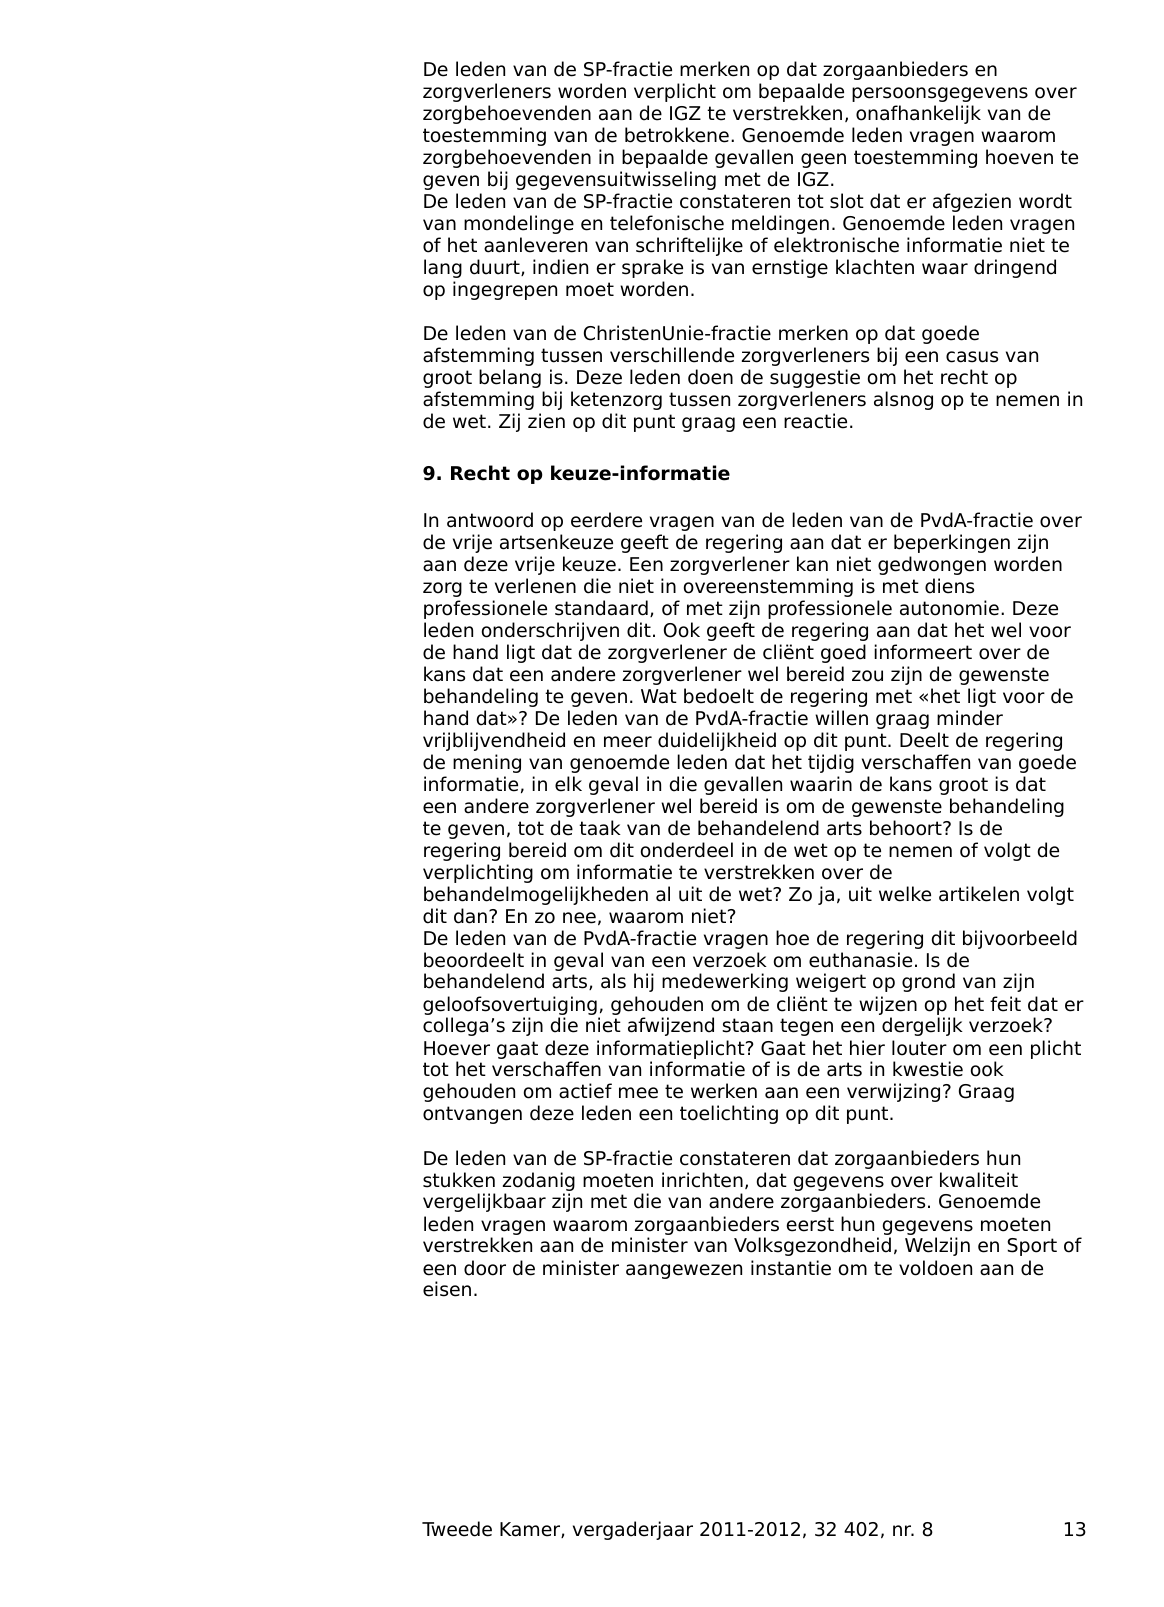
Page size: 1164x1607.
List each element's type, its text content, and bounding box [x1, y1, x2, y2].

text In antwoord op eerdere vragen van de leden van de PvdA-fractie over de vrije artsenkeuze geeft de regering aan dat er beperkingen zijn aan deze vrije keuze. Een zorgverlener kan niet gedwongen worden zorg te verlenen die niet in overeenstemming is met diens professionele standaard, of met zijn professionele autonomie. Deze leden onderschrijven dit. Ook geeft de regering aan dat het wel voor de hand ligt dat de zorgverlener de cliënt goed informeert over de kans dat een andere zorgverlener wel bereid zou zijn de gewenste behandeling te geven. Wat bedoelt de regering met «het ligt voor de hand dat»? De leden van de PvdA-fractie willen graag minder vrijblijvendheid en meer duidelijkheid op dit punt. Deelt de regering de mening van genoemde leden dat het tijdig verschaffen van goede informatie, in elk geval in die gevallen waarin de kans groot is dat een andere zorgverlener wel bereid is om de gewenste behandeling te geven, tot de taak van de behandelend arts behoort? Is de regering bereid om dit onderdeel in de wet op te nemen of volgt de verplichting om informatie te verstrekken over de behandelmogelijkheden al uit de wet? Zo ja, uit welke artikelen volgt dit dan? En zo nee, waarom niet? [422, 510, 1087, 927]
text De leden van de SP-fractie constateren dat zorgaanbieders hun stukken zodanig moeten inrichten, dat gegevens over kwaliteit vergelijkbaar zijn met die van andere zorgaanbieders. Genoemde leden vragen waarom zorgaanbieders eerst hun gegevens moeten verstrekken aan de minister van Volksgezondheid, Welzijn en Sport of een door de minister aangewezen instantie om te voldoen aan de eisen. [422, 1147, 1087, 1301]
text De leden van de SP-fractie merken op dat zorgaanbieders en zorgverleners worden verplicht om bepaalde persoonsgegevens over zorgbehoevenden aan de IGZ te verstrekken, onafhankelijk van de toestemming van de betrokkene. Genoemde leden vragen waarom zorgbehoevenden in bepaalde gevallen geen toestemming hoeven te geven bij gegevensuitwisseling met de IGZ. [422, 59, 1087, 191]
subtitle 9. Recht op keuze-informatie [422, 463, 1087, 485]
text De leden van de ChristenUnie-fractie merken op dat goede afstemming tussen verschillende zorgverleners bij een casus van groot belang is. Deze leden doen de suggestie om het recht op afstemming bij ketenzorg tussen zorgverleners alsnog op te nemen in de wet. Zij zien op dit punt graag een reactie. [422, 323, 1087, 433]
text De leden van de SP-fractie constateren tot slot dat er afgezien wordt van mondelinge en telefonische meldingen. Genoemde leden vragen of het aanleveren van schriftelijke of elektronische informatie niet te lang duurt, indien er sprake is van ernstige klachten waar dringend op ingegrepen moet worden. [422, 191, 1087, 301]
text De leden van de PvdA-fractie vragen hoe de regering dit bijvoorbeeld beoordeelt in geval van een verzoek om euthanasie. Is de behandelend arts, als hij medewerking weigert op grond van zijn geloofsovertuiging, gehouden om de cliënt te wijzen op het feit dat er collega’s zijn die niet afwijzend staan tegen een dergelijk verzoek? Hoever gaat deze informatieplicht? Gaat het hier louter om een plicht tot het verschaffen van informatie of is de arts in kwestie ook gehouden om actief mee te werken aan een verwijzing? Graag ontvangen deze leden een toelichting op dit punt. [422, 927, 1087, 1125]
